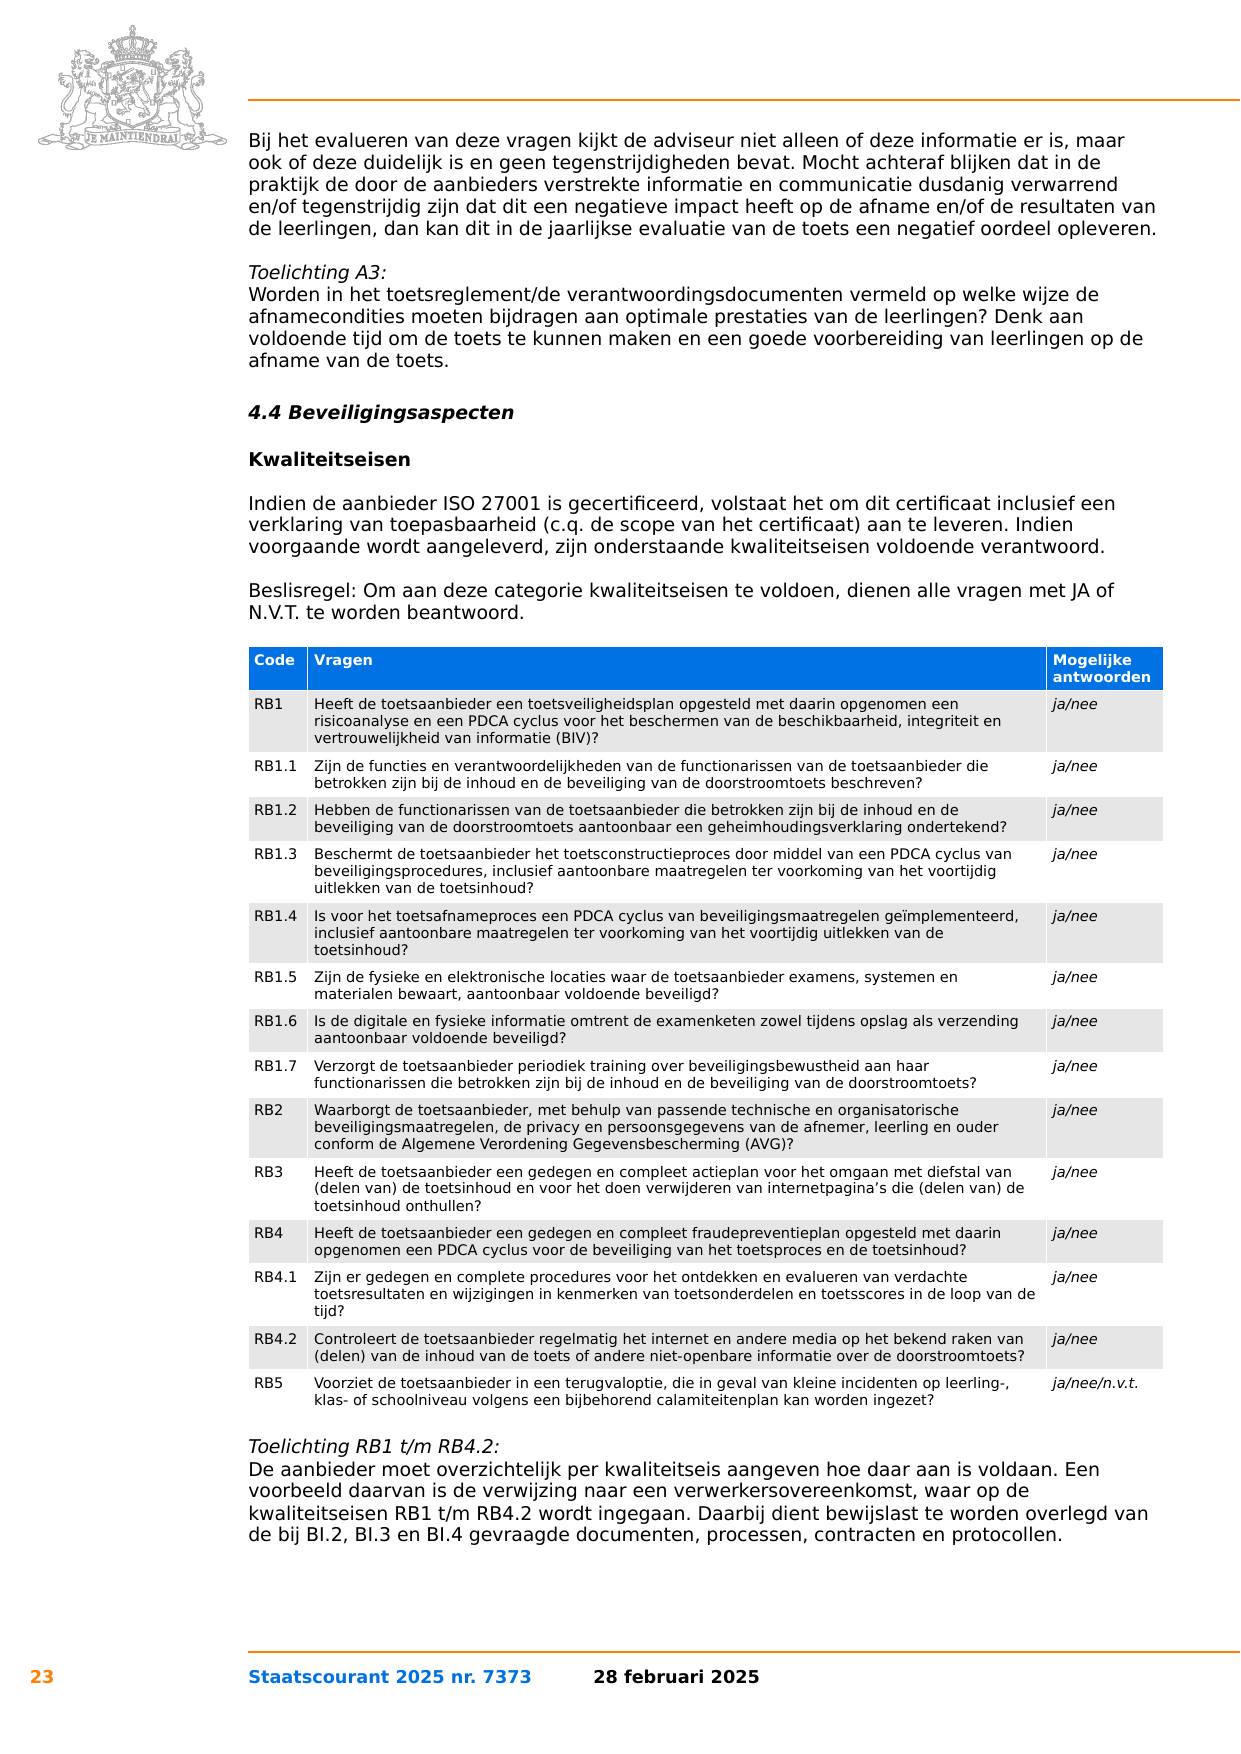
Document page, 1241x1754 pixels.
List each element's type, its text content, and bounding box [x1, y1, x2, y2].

table_header Vragen [308, 647, 1046, 690]
text Toelichting RB1 t/m RB4.2: [248, 1436, 1163, 1458]
subtitle Kwaliteitseisen [248, 448, 1163, 471]
table_cell Zijn de functies en verantwoordelijkheden van de functionarissen van de toetsaanbieder die betrokken zijn bij de inhoud en de beveiliging van de doorstroomtoets beschreven? [308, 753, 1046, 796]
table_cell RB1.6 [249, 1009, 307, 1052]
table_cell ja/nee [1047, 1265, 1163, 1325]
picture [38, 25, 227, 150]
table_cell ja/nee [1047, 842, 1163, 902]
table_cell ja/nee [1047, 1098, 1163, 1158]
table_cell ja/nee [1047, 964, 1163, 1008]
table_cell RB1.3 [249, 842, 307, 902]
table_cell ja/nee [1047, 691, 1163, 752]
table_cell Controleert de toetsaanbieder regelmatig het internet en andere media op het bekend raken van (delen) van de inhoud van de toets of andere niet-openbare informatie over de doorstroomtoets? [308, 1326, 1046, 1369]
table_cell Hebben de functionarissen van de toetsaanbieder die betrokken zijn bij de inhoud en de beveiliging van de doorstroomtoets aantoonbaar een geheimhoudingsverklaring ondertekend? [308, 797, 1046, 841]
table_cell RB5 [249, 1370, 307, 1413]
text Worden in het toetsreglement/de verantwoordingsdocumenten vermeld op welke wijze de afnamecondities moeten bijdragen aan optimale prestaties van de leerlingen? Denk aan voldoende tijd om de toets te kunnen maken en een goede voorbereiding van leerlingen op de afname van de toets. [248, 284, 1163, 372]
table_cell ja/nee/n.v.t. [1047, 1370, 1163, 1413]
table_cell ja/nee [1047, 797, 1163, 841]
table_cell Zijn er gedegen en complete procedures voor het ontdekken en evalueren van verdachte toetsresultaten en wijzigingen in kenmerken van toetsonderdelen en toetsscores in de loop van de tijd? [308, 1265, 1046, 1325]
table_cell Verzorgt de toetsaanbieder periodiek training over beveiligingsbewustheid aan haar functionarissen die betrokken zijn bij de inhoud en de beveiliging van de doorstroomtoets? [308, 1053, 1046, 1096]
table_cell RB4 [249, 1220, 307, 1263]
table_cell Voorziet de toetsaanbieder in een terugvaloptie, die in geval van kleine incidenten op leerling-, klas- of schoolniveau volgens een bijbehorend calamiteitenplan kan worden ingezet? [308, 1370, 1046, 1413]
text De aanbieder moet overzichtelijk per kwaliteitseis aangeven hoe daar aan is voldaan. Een voorbeeld daarvan is de verwijzing naar een verwerkersovereenkomst, waar op de kwaliteitseisen RB1 t/m RB4.2 wordt ingegaan. Daarbij dient bewijslast te worden overlegd van de bij BI.2, BI.3 en BI.4 gevraagde documenten, processen, contracten en protocollen. [248, 1458, 1163, 1546]
table_header Mogelijke antwoorden [1047, 647, 1163, 690]
table_cell RB1 [249, 691, 307, 752]
text Bij het evalueren van deze vragen kijkt de adviseur niet alleen of deze informatie er is, maar ook of deze duidelijk is en geen tegenstrijdigheden bevat. Mocht achteraf blijken dat in de praktijk de door de aanbieders verstrekte informatie en communicatie dusdanig verwarrend en/of tegenstrijdig zijn dat dit een negatieve impact heeft op de afname en/of de resultaten van de leerlingen, dan kan dit in de jaarlijkse evaluatie van de toets een negatief oordeel opleveren. [248, 130, 1163, 240]
table_cell RB4.1 [249, 1265, 307, 1325]
table_cell ja/nee [1047, 1326, 1163, 1369]
table_cell ja/nee [1047, 1159, 1163, 1219]
table_header Code [249, 647, 307, 690]
table_cell ja/nee [1047, 903, 1163, 963]
table_cell RB1.2 [249, 797, 307, 841]
table_cell RB4.2 [249, 1326, 307, 1369]
table_cell ja/nee [1047, 1009, 1163, 1052]
table_cell RB1.4 [249, 903, 307, 963]
table_cell Is voor het toetsafnameproces een PDCA cyclus van beveiligingsmaatregelen geïmplementeerd, inclusief aantoonbare maatregelen ter voorkoming van het voortijdig uitlekken van de toetsinhoud? [308, 903, 1046, 963]
text Indien de aanbieder ISO 27001 is gecertificeerd, volstaat het om dit certificaat inclusief een verklaring van toepasbaarheid (c.q. de scope van het certificaat) aan te leveren. Indien voorgaande wordt aangeleverd, zijn onderstaande kwaliteitseisen voldoende verantwoord. [248, 492, 1163, 558]
table_cell ja/nee [1047, 1220, 1163, 1263]
text Beslisregel: Om aan deze categorie kwaliteitseisen te voldoen, dienen alle vragen met JA of N.V.T. te worden beantwoord. [248, 580, 1163, 624]
table_cell Is de digitale en fysieke informatie omtrent de examenketen zowel tijdens opslag als verzending aantoonbaar voldoende beveiligd? [308, 1009, 1046, 1052]
table_cell Heeft de toetsaanbieder een gedegen en compleet fraudepreventieplan opgesteld met daarin opgenomen een PDCA cyclus voor de beveiliging van het toetsproces en de toetsinhoud? [308, 1220, 1046, 1263]
subtitle 4.4 Beveiligingsaspecten [248, 402, 1163, 423]
table_cell Zijn de fysieke en elektronische locaties waar de toetsaanbieder examens, systemen en materialen bewaart, aantoonbaar voldoende beveiligd? [308, 964, 1046, 1008]
table_cell Heeft de toetsaanbieder een gedegen en compleet actieplan voor het omgaan met diefstal van (delen van) de toetsinhoud en voor het doen verwijderen van internetpagina’s die (delen van) de toetsinhoud onthullen? [308, 1159, 1046, 1219]
table_cell RB1.7 [249, 1053, 307, 1096]
table_cell RB3 [249, 1159, 307, 1219]
table_cell Beschermt de toetsaanbieder het toetsconstructieproces door middel van een PDCA cyclus van beveiligingsprocedures, inclusief aantoonbare maatregelen ter voorkoming van het voortijdig uitlekken van de toetsinhoud? [308, 842, 1046, 902]
table_cell RB1.5 [249, 964, 307, 1008]
table_cell Heeft de toetsaanbieder een toetsveiligheidsplan opgesteld met daarin opgenomen een risicoanalyse en een PDCA cyclus voor het beschermen van de beschikbaarheid, integriteit en vertrouwelijkheid van informatie (BIV)? [308, 691, 1046, 752]
table_cell ja/nee [1047, 753, 1163, 796]
table_cell RB1.1 [249, 753, 307, 796]
table_cell ja/nee [1047, 1053, 1163, 1096]
table_cell RB2 [249, 1098, 307, 1158]
table_cell Waarborgt de toetsaanbieder, met behulp van passende technische en organisatorische beveiligingsmaatregelen, de privacy en persoonsgegevens van de afnemer, leerling en ouder conform de Algemene Verordening Gegevensbescherming (AVG)? [308, 1098, 1046, 1158]
text Toelichting A3: [248, 262, 1163, 284]
